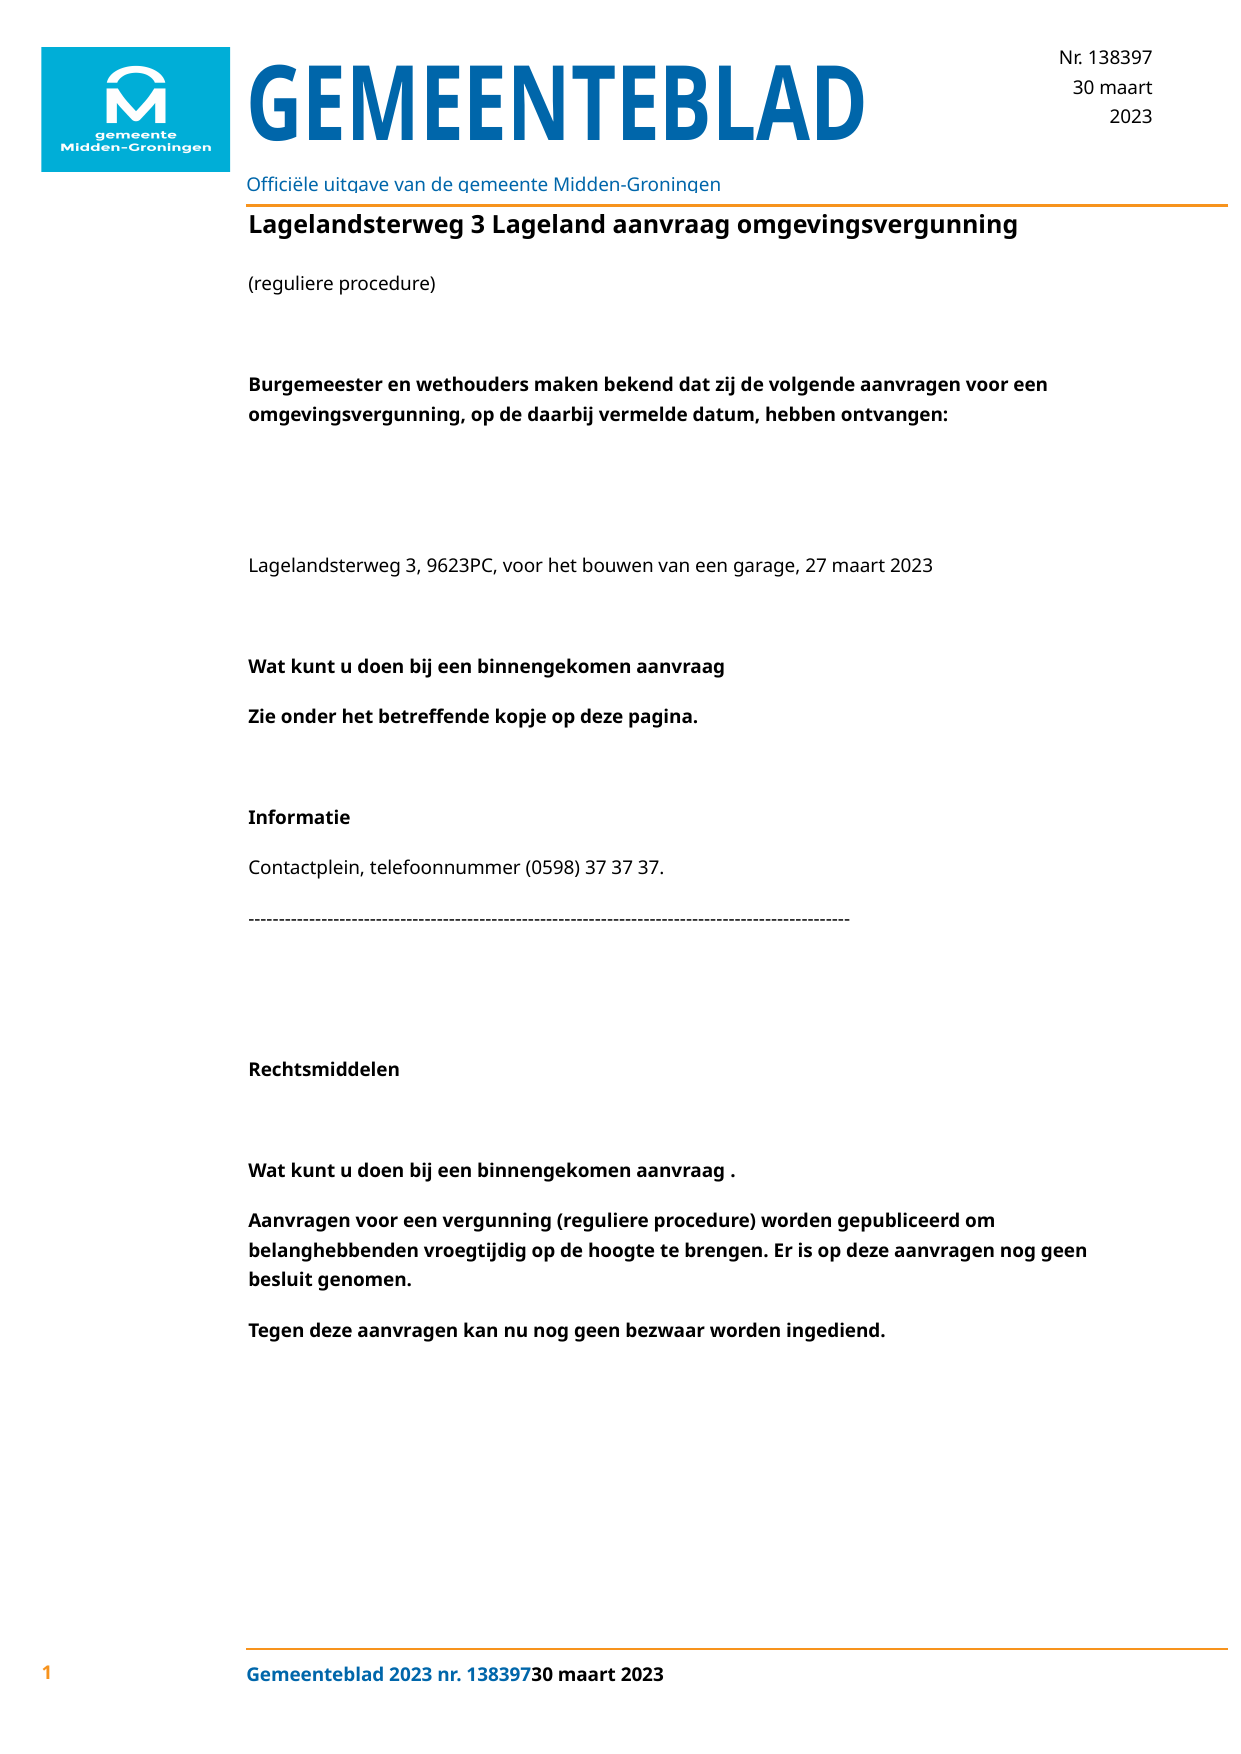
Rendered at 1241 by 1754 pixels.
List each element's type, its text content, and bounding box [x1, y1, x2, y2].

text Burgemeester en wethouders maken bekend dat zij de volgende aanvragen voor een omgevingsvergunning, op de daarbij vermelde datum, hebben ontvangen: [248, 371, 1152, 426]
text Contactplein, telefoonnummer (0598) 37 37 37. [248, 854, 1152, 880]
picture [107, 89, 165, 122]
text (reguliere procedure) [248, 270, 1152, 296]
text Wat kunt u doen bij een binnengekomen aanvraag . [248, 1157, 1152, 1183]
text Aanvragen voor een vergunning (reguliere procedure) worden gepubliceerd om belanghebbenden vroegtijdig op de hoogte te brengen. Er is op deze aanvragen nog geen besluit genomen. [248, 1207, 1152, 1292]
text Wat kunt u doen bij een binnengekomen aanvraag [248, 653, 1152, 678]
text Informatie [248, 804, 1152, 830]
picture [108, 66, 164, 82]
picture [184, 146, 190, 153]
text --------------------------------------------------------------------------------------------------- [248, 905, 1152, 931]
text Lagelandsterweg 3, 9623PC, voor het bouwen van een garage, 27 maart 2023 [248, 552, 1152, 578]
text Rechtsmiddelen [248, 1056, 1152, 1082]
text Zie onder het betreffende kopje op deze pagina. [248, 703, 1152, 729]
text Tegen deze aanvragen kan nu nog geen bezwaar worden ingediend. [248, 1317, 1152, 1343]
text Lagelandsterweg 3 Lageland aanvraag omgevingsvergunning [248, 207, 1152, 241]
